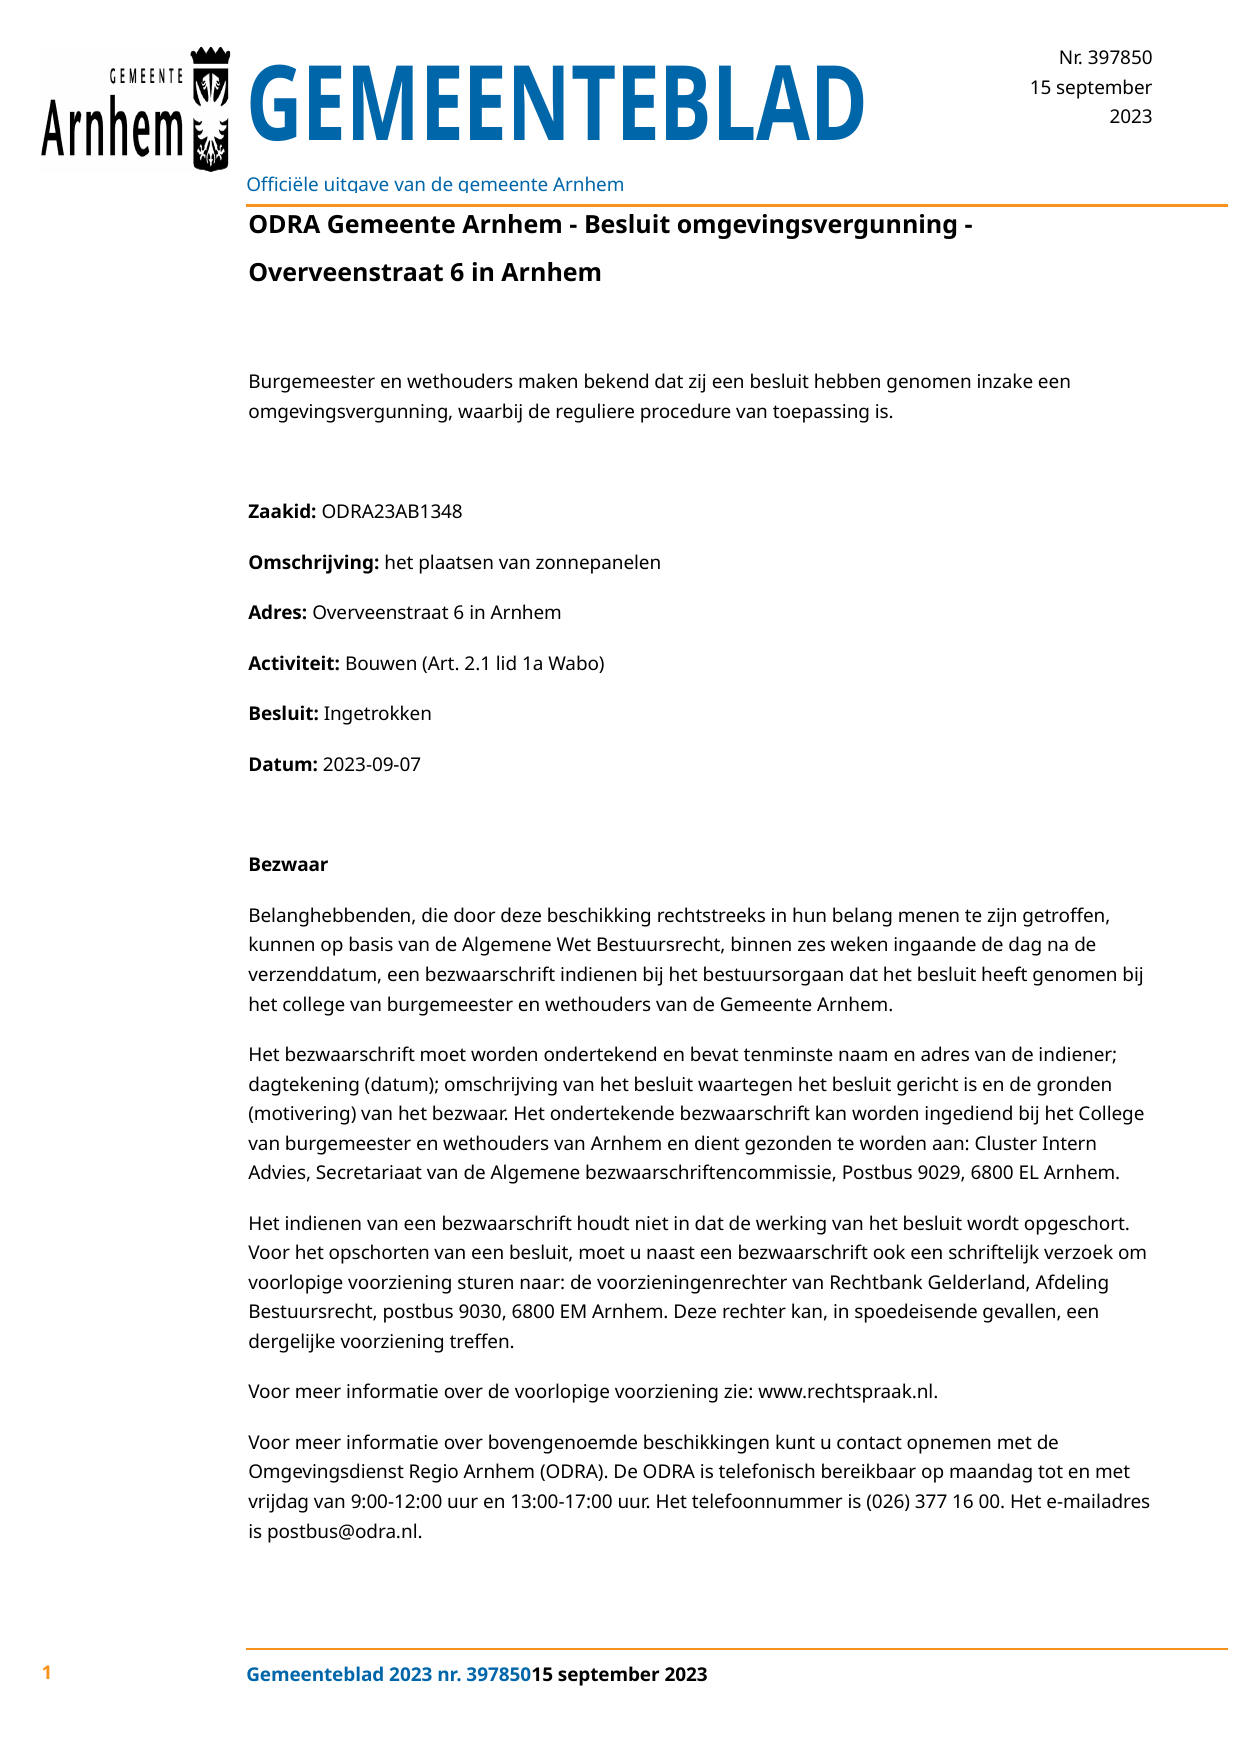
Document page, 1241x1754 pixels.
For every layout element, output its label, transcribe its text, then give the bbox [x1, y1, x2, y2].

text Datum: 2023-09-07 [248, 751, 1152, 777]
text Bezwaar [248, 852, 1152, 877]
text Adres: Overveenstraat 6 in Arnhem [248, 599, 1152, 625]
text Zaakid: ODRA23AB1348 [248, 499, 1152, 524]
text Burgemeester en wethouders maken bekend dat zij een besluit hebben genomen inzake een omgevingsvergunning, waarbij de reguliere procedure van toepassing is. [248, 368, 1152, 424]
text ODRA Gemeente Arnhem - Besluit omgevingsvergunning - Overveenstraat 6 in Arnhem [248, 207, 1152, 288]
picture [41, 47, 231, 172]
text Belanghebbenden, die door deze beschikking rechtstreeks in hun belang menen te zijn getroffen, kunnen op basis van de Algemene Wet Bestuursrecht, binnen zes weken ingaande de dag na de verzenddatum, een bezwaarschrift indienen bij het bestuursorgaan dat het besluit heeft genomen bij het college van burgemeester en wethouders van de Gemeente Arnhem. [248, 902, 1152, 1017]
text Besluit: Ingetrokken [248, 700, 1152, 726]
text Omschrijving: het plaatsen van zonnepanelen [248, 549, 1152, 575]
text Het bezwaarschrift moet worden ondertekend en bevat tenminste naam en adres van de indiener; dagtekening (datum); omschrijving van het besluit waartegen het besluit gericht is en de gronden (motivering) van het bezwaar. Het ondertekende bezwaarschrift kan worden ingediend bij het College van burgemeester en wethouders van Arnhem en dient gezonden te worden aan: Cluster Intern Advies, Secretariaat van de Algemene bezwaarschriftencommissie, Postbus 9029, 6800 EL Arnhem. [248, 1041, 1152, 1185]
text Het indienen van een bezwaarschrift houdt niet in dat de werking van het besluit wordt opgeschort. Voor het opschorten van een besluit, moet u naast een bezwaarschrift ook een schriftelijk verzoek om voorlopige voorziening sturen naar: de voorzieningenrechter van Rechtbank Gelderland, Afdeling Bestuursrecht, postbus 9030, 6800 EM Arnhem. Deze rechter kan, in spoedeisende gevallen, een dergelijke voorziening treffen. [248, 1210, 1152, 1354]
text Activiteit: Bouwen (Art. 2.1 lid 1a Wabo) [248, 650, 1152, 676]
text Voor meer informatie over bovengenoemde beschikkingen kunt u contact opnemen met de Omgevingsdienst Regio Arnhem (ODRA). De ODRA is telefonisch bereikbaar op maandag tot en met vrijdag van 9:00-12:00 uur en 13:00-17:00 uur. Het telefoonnummer is (026) 377 16 00. Het e-mailadres is postbus@odra.nl. [248, 1429, 1152, 1544]
text Voor meer informatie over de voorlopige voorziening zie: www.rechtspraak.nl. [248, 1379, 1152, 1404]
